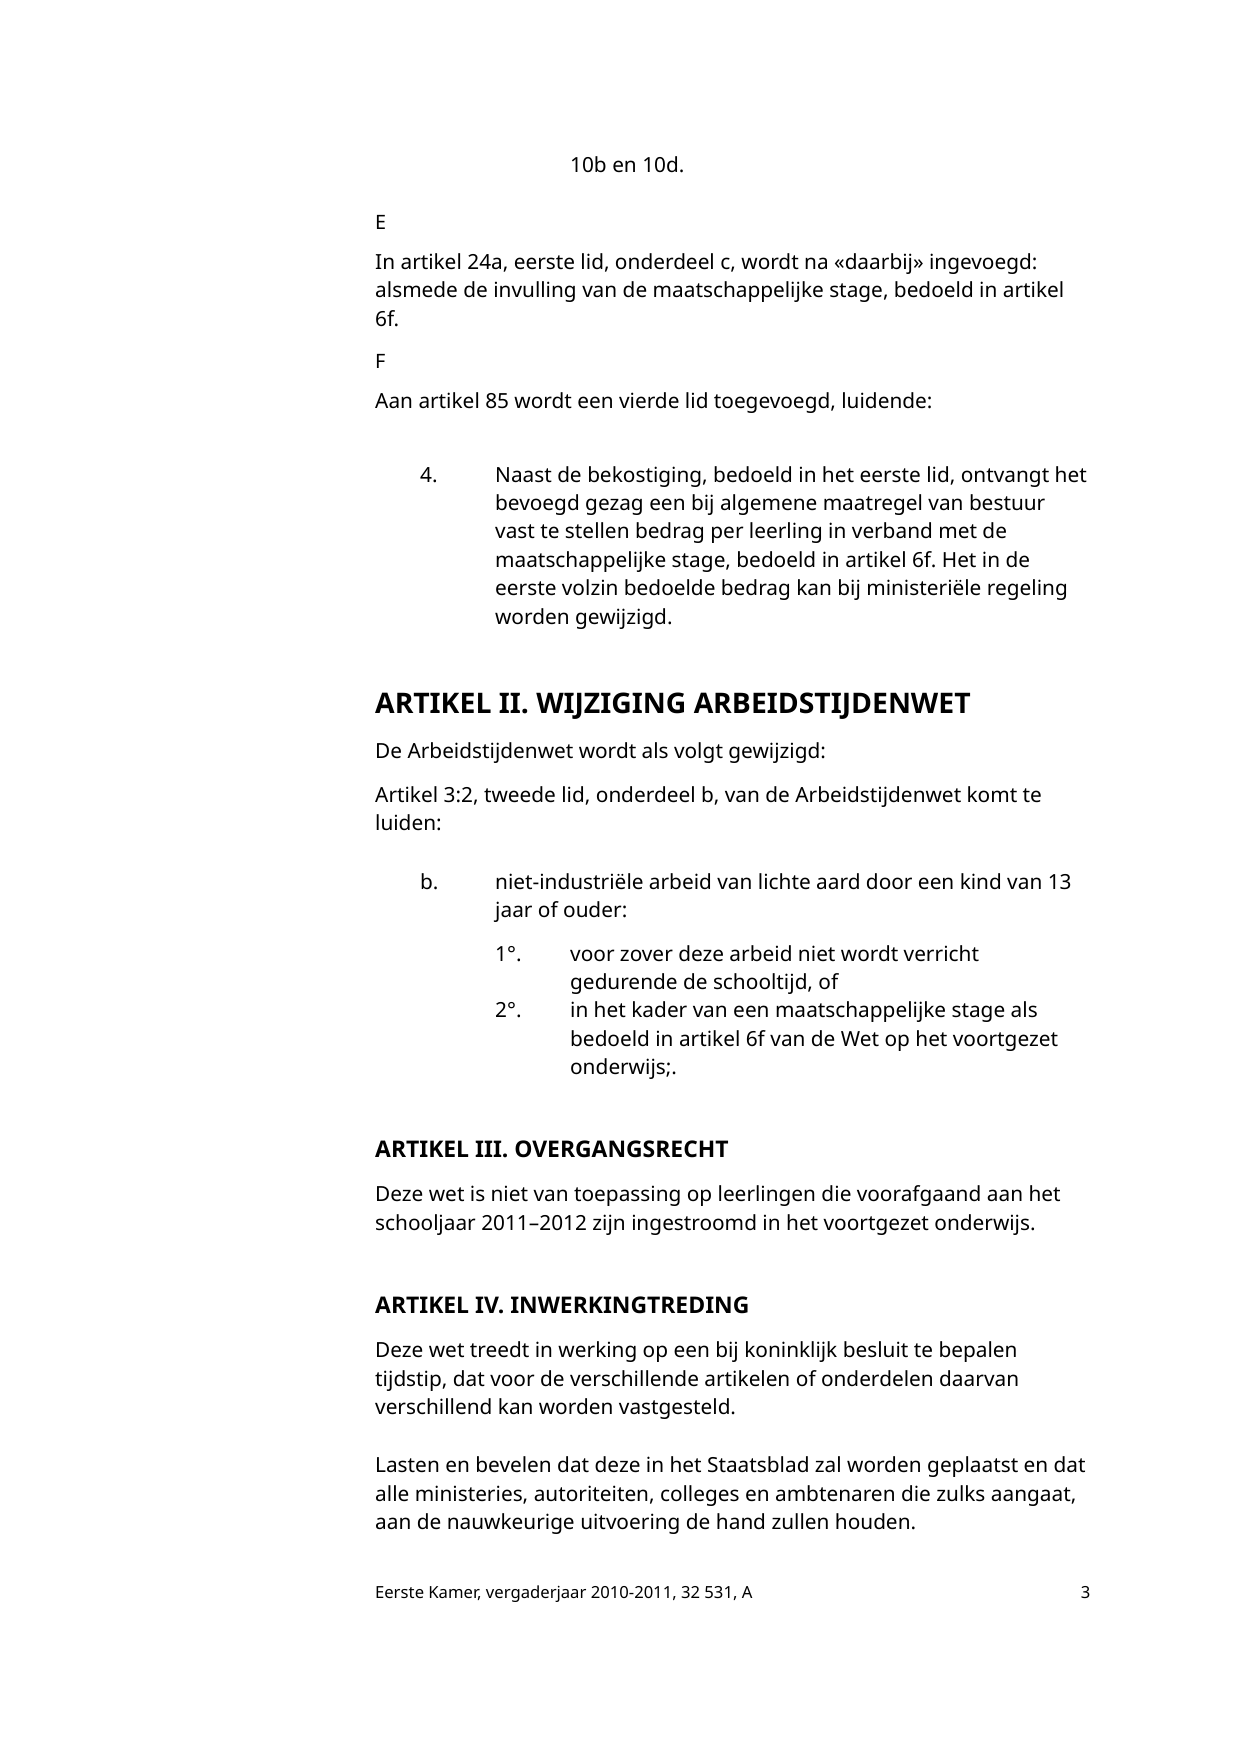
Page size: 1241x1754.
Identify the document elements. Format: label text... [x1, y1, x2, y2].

subtitle ARTIKEL III. OVERGANGSRECHT [375, 1133, 1090, 1164]
subtitle ARTIKEL II. WIJZIGING ARBEIDSTIJDENWET [375, 683, 1090, 721]
text De Arbeidstijdenwet wordt als volgt gewijzigd: [375, 736, 1090, 765]
text E [375, 208, 1090, 235]
list voor zover deze arbeid niet wordt verricht gedurende de schooltijd, of [495, 939, 1090, 996]
list niet-industriële arbeid van lichte aard door een kind van 13 jaar of ouder: [420, 867, 1090, 924]
subtitle ARTIKEL IV. INWERKINGTREDING [375, 1289, 1090, 1320]
list in het kader van een maatschappelijke stage als bedoeld in artikel 6f van de Wet op het voortgezet onderwijs;. [495, 996, 1090, 1081]
text Deze wet treedt in werking op een bij koninklijk besluit te bepalen tijdstip, dat voor de verschillende artikelen of onderdelen daarvan verschillend kan worden vastgesteld. [375, 1335, 1090, 1421]
text Artikel 3:2, tweede lid, onderdeel b, van de Arbeidstijdenwet komt te luiden: [375, 780, 1090, 837]
text F [375, 347, 1090, 374]
text Aan artikel 85 wordt een vierde lid toegevoegd, luidende: [375, 386, 1090, 415]
text Deze wet is niet van toepassing op leerlingen die voorafgaand aan het schooljaar 2011–2012 zijn ingestroomd in het voortgezet onderwijs. [375, 1179, 1090, 1236]
text Lasten en bevelen dat deze in het Staatsblad zal worden geplaatst en dat alle ministeries, autoriteiten, colleges en ambtenaren die zulks aangaat, aan de nauwkeurige uitvoering de hand zullen houden. [375, 1451, 1090, 1536]
list 10b en 10d. [495, 150, 1090, 178]
list Naast de bekostiging, bedoeld in het eerste lid, ontvangt het bevoegd gezag een bij algemene maatregel van bestuur vast te stellen bedrag per leerling in verband met de maatschappelijke stage, bedoeld in artikel 6f. Het in de eerste volzin bedoelde bedrag kan bij ministeriële regeling worden gewijzigd. [420, 460, 1090, 630]
text In artikel 24a, eerste lid, onderdeel c, wordt na «daarbij» ingevoegd: alsmede de invulling van de maatschappelijke stage, bedoeld in artikel 6f. [375, 247, 1090, 332]
